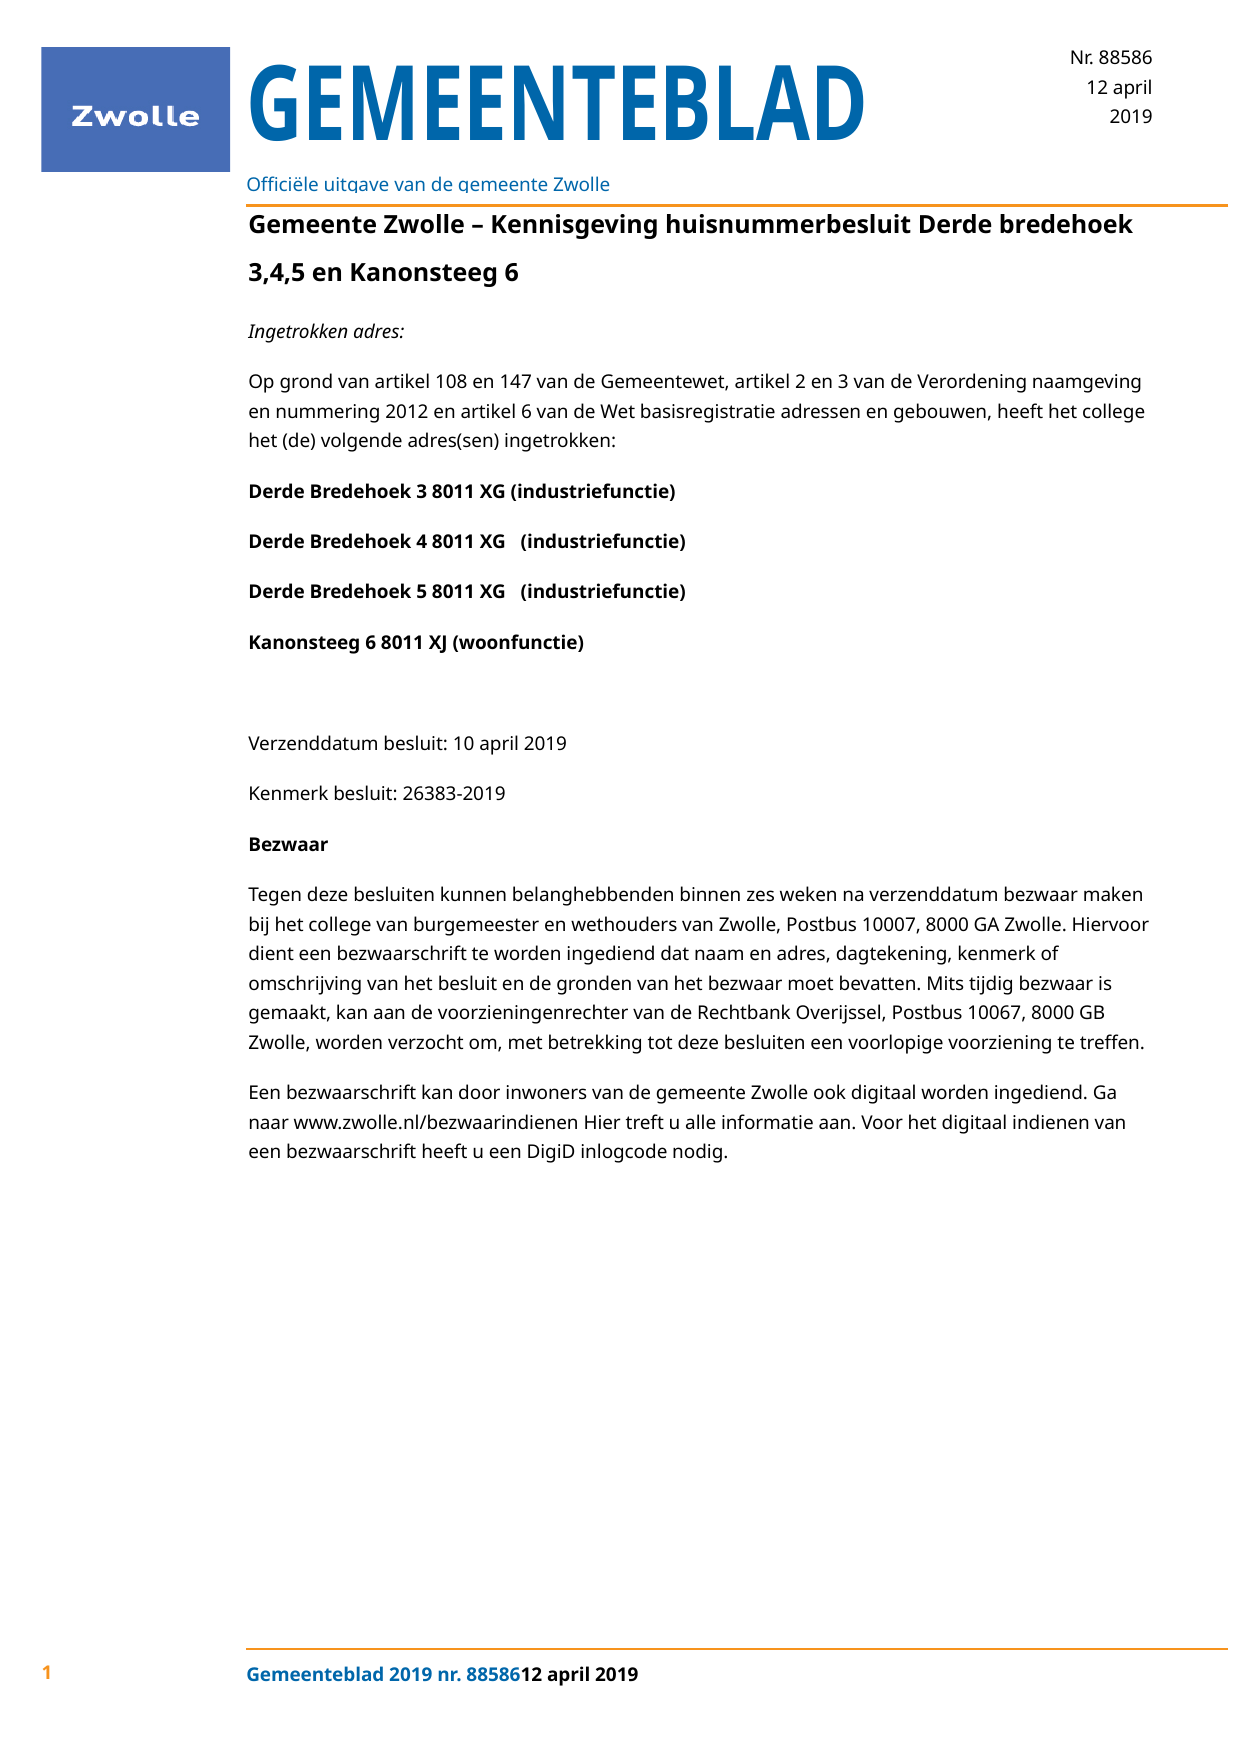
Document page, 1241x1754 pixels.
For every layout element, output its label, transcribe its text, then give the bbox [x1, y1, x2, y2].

text Gemeente Zwolle – Kennisgeving huisnummerbesluit Derde bredehoek 3,4,5 en Kanonsteeg 6 [248, 207, 1152, 288]
picture [41, 47, 231, 172]
text Ingetrokken adres: [248, 318, 1152, 344]
text Een bezwaarschrift kan door inwoners van de gemeente Zwolle ook digitaal worden ingediend. Ga naar www.zwolle.nl/bezwaarindienen Hier treft u alle informatie aan. Voor het digitaal indienen van een bezwaarschrift heeft u een DigiD inlogcode nodig. [248, 1079, 1152, 1164]
text Tegen deze besluiten kunnen belanghebbenden binnen zes weken na verzenddatum bezwaar maken bij het college van burgemeester en wethouders van Zwolle, Postbus 10007, 8000 GA Zwolle. Hiervoor dient een bezwaarschrift te worden ingediend dat naam en adres, dagtekening, kenmerk of omschrijving van het besluit en de gronden van het bezwaar moet bevatten. Mits tijdig bezwaar is gemaakt, kan aan de voorzieningenrechter van de Rechtbank Overijssel, Postbus 10067, 8000 GB Zwolle, worden verzocht om, met betrekking tot deze besluiten een voorlopige voorziening te treffen. [248, 881, 1152, 1055]
text Derde Bredehoek 5 8011 XG (industriefunctie) [248, 579, 1152, 604]
text Kenmerk besluit: 26383-2019 [248, 780, 1152, 806]
text Bezwaar [248, 831, 1152, 857]
text Derde Bredehoek 3 8011 XG (industriefunctie) [248, 478, 1152, 504]
text Derde Bredehoek 4 8011 XG (industriefunctie) [248, 528, 1152, 554]
text Verzenddatum besluit: 10 april 2019 [248, 730, 1152, 756]
text Kanonsteeg 6 8011 XJ (woonfunctie) [248, 629, 1152, 655]
text Op grond van artikel 108 en 147 van de Gemeentewet, artikel 2 en 3 van de Verordening naamgeving en nummering 2012 en artikel 6 van de Wet basisregistratie adressen en gebouwen, heeft het college het (de) volgende adres(sen) ingetrokken: [248, 368, 1152, 453]
